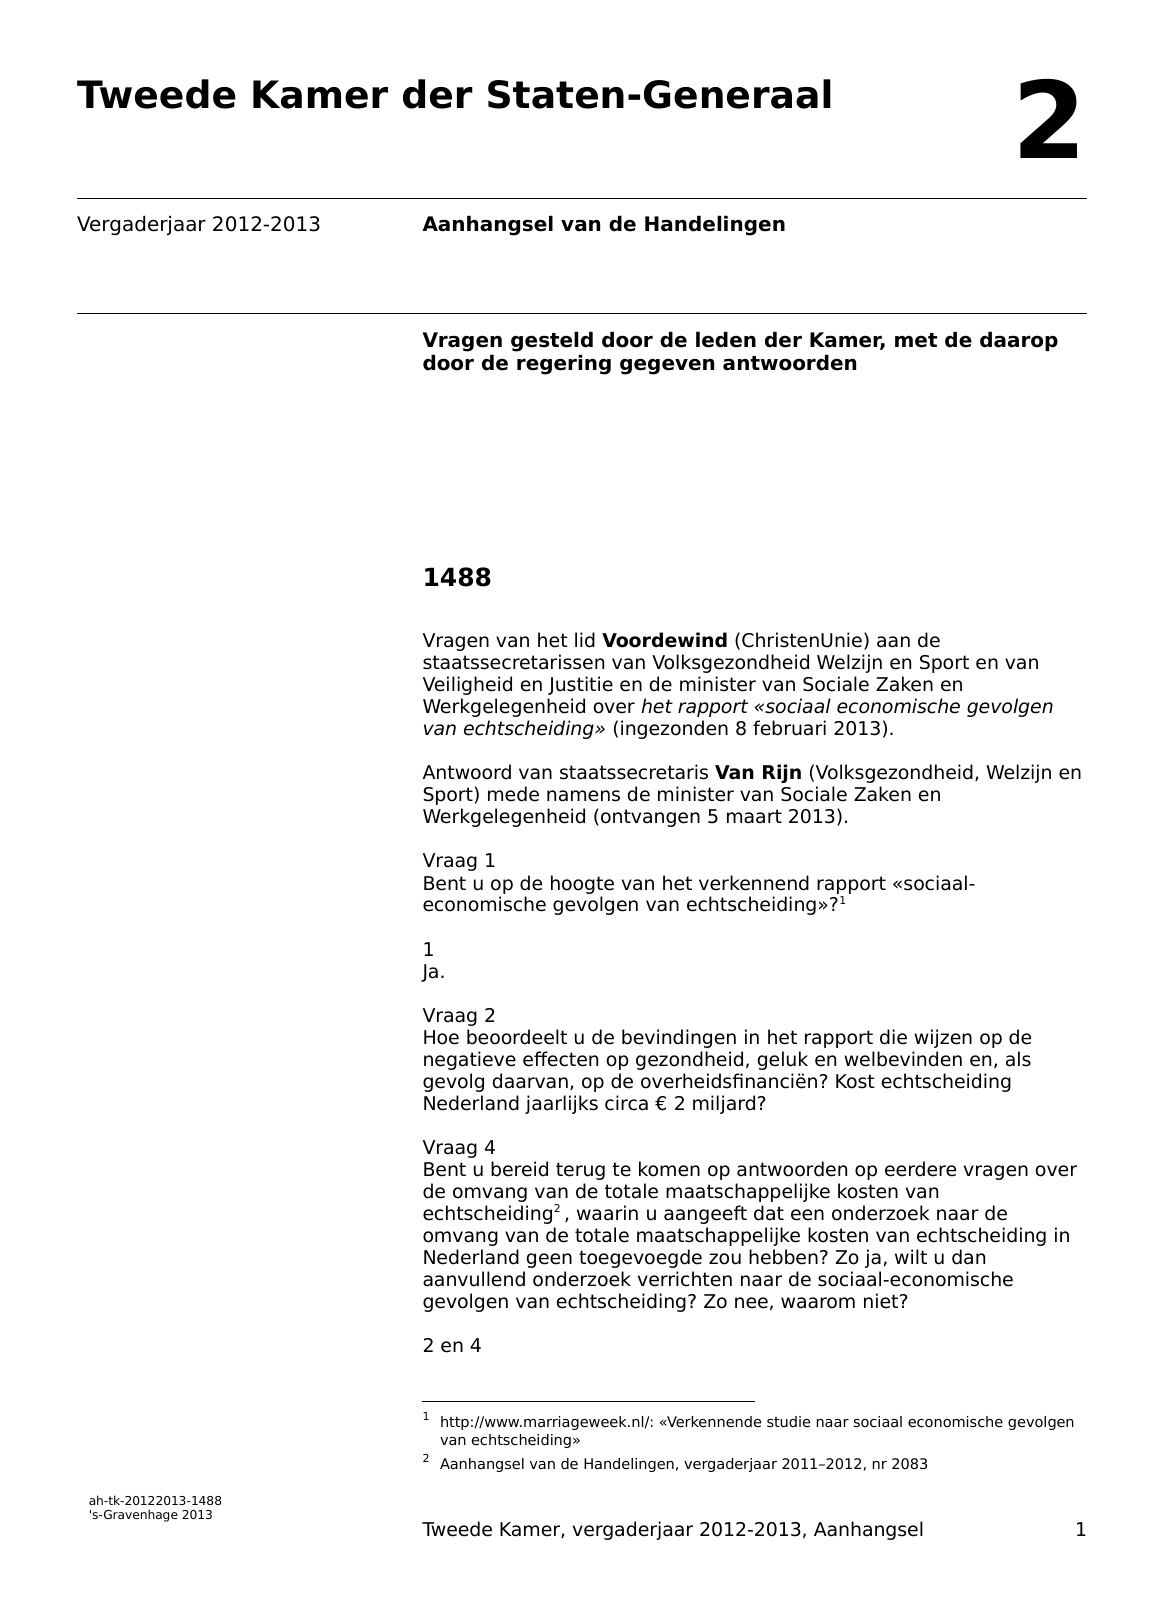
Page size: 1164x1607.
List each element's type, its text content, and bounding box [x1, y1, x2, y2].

text Vraag 1 [422, 850, 1087, 872]
table_header Tweede Kamer der Staten-Generaal [77, 59, 886, 198]
text Bent u op de hoogte van het verkennend rapport «sociaal-economische gevolgen van echtscheiding»? [422, 872, 1087, 916]
table_cell [77, 314, 422, 375]
text 1 [422, 938, 1087, 961]
text ah-tk-20122013-1488 [88, 1494, 323, 1508]
text 1488 [422, 563, 1087, 592]
text http://www.marriageweek.nl/: «Verkennende studie naar sociaal economische gevolgen van echtscheiding» [422, 1410, 1087, 1449]
text 's-Gravenhage 2013 [88, 1508, 323, 1522]
text Ja. [422, 961, 1087, 982]
text Antwoord van staatssecretaris Van Rijn (Volksgezondheid, Welzijn en Sport) mede namens de minister van Sociale Zaken en Werkgelegenheid (ontvangen 5 maart 2013). [422, 762, 1087, 828]
text Bent u bereid terug te komen op antwoorden op eerdere vragen over de omvang van de totale maatschappelijke kosten van echtscheiding, waarin u aangeeft dat een onderzoek naar de omvang van de totale maatschappelijke kosten van echtscheiding in Nederland geen toegevoegde zou hebben? Zo ja, wilt u dan aanvullend onderzoek verrichten naar de sociaal-economische gevolgen van echtscheiding? Zo nee, waarom niet? [422, 1159, 1087, 1313]
table_cell Vragen gesteld door de leden der Kamer, met de daarop door de regering gegeven antwoorden [422, 314, 1087, 375]
text 2 en 4 [422, 1335, 1087, 1357]
text Vraag 4 [422, 1137, 1087, 1159]
text Vraag 2 [422, 1005, 1087, 1027]
text Aanhangsel van de Handelingen, vergaderjaar 2011–2012, nr 2083 [422, 1452, 1087, 1474]
table_header 2 [886, 59, 1087, 198]
table_cell Aanhangsel van de Handelingen [422, 199, 1087, 313]
table_cell Vergaderjaar 2012-2013 [77, 199, 422, 313]
text Hoe beoordeelt u de bevindingen in het rapport die wijzen op de negatieve effecten op gezondheid, geluk en welbevinden en, als gevolg daarvan, op de overheidsfinanciën? Kost echtscheiding Nederland jaarlijks circa € 2 miljard? [422, 1027, 1087, 1114]
text Vragen van het lid Voordewind (ChristenUnie) aan de staatssecretarissen van Volksgezondheid Welzijn en Sport en van Veiligheid en Justitie en de minister van Sociale Zaken en Werkgelegenheid over het rapport «sociaal economische gevolgen van echtscheiding» (ingezonden 8 februari 2013). [422, 630, 1087, 740]
